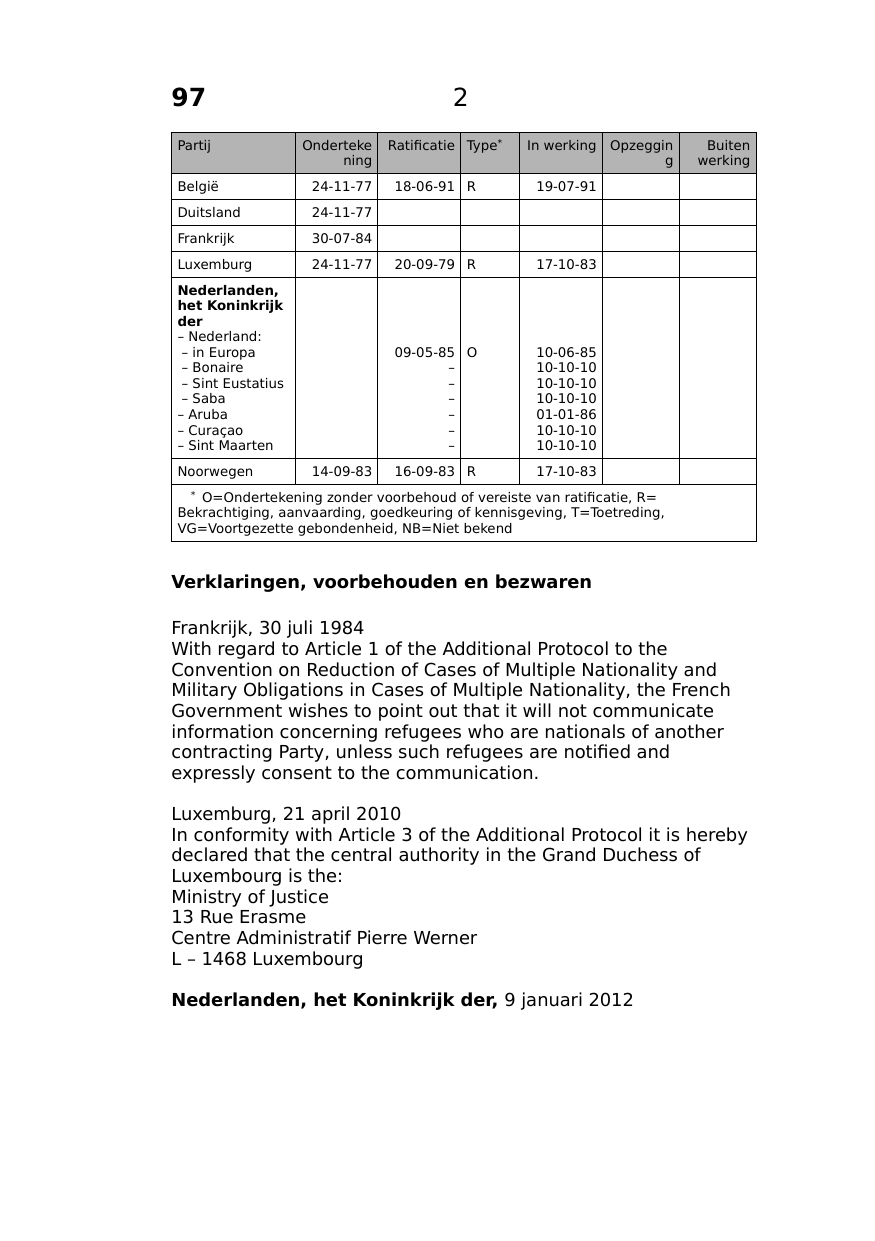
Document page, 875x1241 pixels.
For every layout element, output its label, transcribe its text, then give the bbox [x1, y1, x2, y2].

table_cell 09-05-85 [378, 345, 460, 360]
table_cell 10-10-10 [520, 360, 602, 376]
table_cell 10-06-85 [520, 345, 602, 360]
table_cell [296, 376, 377, 391]
table_cell 10-10-10 [520, 438, 602, 458]
table_cell [378, 200, 460, 225]
table_cell 30-07-84 [296, 226, 377, 251]
table_header Opzegging [603, 133, 679, 173]
table_cell Frankrijk [172, 226, 295, 251]
table_cell [296, 278, 377, 329]
table_cell [603, 360, 679, 376]
table_cell [680, 391, 756, 407]
table_cell – Sint Maarten [172, 438, 295, 458]
table_cell [461, 278, 519, 329]
table_cell [603, 226, 679, 251]
table_cell 10-10-10 [520, 391, 602, 407]
text Nederlanden, het Koninkrijk der, 9 januari 2012 [171, 989, 756, 1010]
table_cell 17-10-83 [520, 459, 602, 484]
table_cell [461, 407, 519, 422]
table_cell [461, 423, 519, 438]
table_cell – Saba [172, 391, 295, 407]
table_cell * O=Ondertekening zonder voorbehoud of vereiste van ratificatie, R= Bekrachtiging, aanvaarding, goedkeuring of kennisgeving, T=Toetreding, VG=Voortgezette gebondenheid, NB=Niet bekend [172, 485, 756, 541]
table_cell 24-11-77 [296, 200, 377, 225]
subtitle Verklaringen, voorbehouden en bezwaren [171, 572, 756, 593]
table_cell [461, 226, 519, 251]
table_cell [461, 360, 519, 376]
table_header Buiten werking [680, 133, 756, 173]
table_cell – [378, 376, 460, 391]
table_cell [680, 278, 756, 329]
text 13 Rue Erasme [171, 907, 756, 928]
table_cell [603, 200, 679, 225]
table_cell [296, 391, 377, 407]
table_cell [520, 329, 602, 345]
table_cell 18-06-91 [378, 174, 460, 199]
text In conformity with Article 3 of the Additional Protocol it is hereby declared that the central authority in the Grand Duchess of Luxembourg is the: [171, 824, 756, 887]
table_cell [296, 329, 377, 345]
table_cell – [378, 391, 460, 407]
table_cell – Curaçao [172, 423, 295, 438]
table_cell [603, 423, 679, 438]
table_cell – [378, 360, 460, 376]
table_cell O [461, 345, 519, 360]
text Luxemburg, 21 april 2010 [171, 804, 756, 824]
table_cell [461, 200, 519, 225]
table_cell [680, 329, 756, 345]
table_cell 10-10-10 [520, 376, 602, 391]
table_cell [603, 345, 679, 360]
table_cell [680, 200, 756, 225]
table_cell [680, 438, 756, 458]
table_cell [603, 459, 679, 484]
table_cell 10-10-10 [520, 423, 602, 438]
table_cell [296, 345, 377, 360]
table_cell R [461, 459, 519, 484]
table_cell 01-01-86 [520, 407, 602, 422]
table_header Type* [461, 133, 519, 173]
table_cell [296, 438, 377, 458]
table_cell – [378, 407, 460, 422]
table_cell [296, 407, 377, 422]
table_cell [680, 360, 756, 376]
table_cell – Bonaire [172, 360, 295, 376]
table_cell [603, 252, 679, 277]
table_cell [680, 459, 756, 484]
table_cell [603, 376, 679, 391]
text Frankrijk, 30 juli 1984 [171, 618, 756, 639]
text Centre Administratif Pierre Werner [171, 928, 756, 949]
table_cell – [378, 423, 460, 438]
text With regard to Article 1 of the Additional Protocol to the Convention on Reduction of Cases of Multiple Nationality and Military Obligations in Cases of Multiple Nationality, the French Government wishes to point out that it will not communicate information concerning refugees who are nationals of another contracting Party, unless such refugees are notified and expressly consent to the communication. [171, 639, 756, 784]
table_cell – Sint Eustatius [172, 376, 295, 391]
table_cell [603, 278, 679, 329]
table_cell [680, 174, 756, 199]
table_cell [296, 360, 377, 376]
table_cell [603, 438, 679, 458]
table_cell [378, 329, 460, 345]
table_cell R [461, 174, 519, 199]
table_cell Noorwegen [172, 459, 295, 484]
table_header In werking [520, 133, 602, 173]
table_cell 17-10-83 [520, 252, 602, 277]
table_cell [461, 376, 519, 391]
table_cell [520, 278, 602, 329]
table_cell [378, 278, 460, 329]
table_cell [603, 407, 679, 422]
table_cell R [461, 252, 519, 277]
table_header Ondertekening [296, 133, 377, 173]
table_header Ratificatie [378, 133, 460, 173]
table_cell – [378, 438, 460, 458]
table_cell Nederlanden, het Koninkrijk der [172, 278, 295, 329]
table_cell 16-09-83 [378, 459, 460, 484]
table_cell [680, 407, 756, 422]
text Ministry of Justice [171, 887, 756, 907]
table_cell [603, 174, 679, 199]
table_cell [461, 438, 519, 458]
table_cell [520, 226, 602, 251]
table_cell – Aruba [172, 407, 295, 422]
table_cell [680, 252, 756, 277]
table_cell [296, 423, 377, 438]
table_cell Duitsland [172, 200, 295, 225]
table_cell 24-11-77 [296, 252, 377, 277]
table_cell [680, 423, 756, 438]
table_cell [680, 376, 756, 391]
table_cell [603, 391, 679, 407]
table_cell 24-11-77 [296, 174, 377, 199]
table_cell [680, 345, 756, 360]
table_cell – Nederland: [172, 329, 295, 345]
table_cell – in Europa [172, 345, 295, 360]
table_cell 19-07-91 [520, 174, 602, 199]
table_cell Luxemburg [172, 252, 295, 277]
table_cell België [172, 174, 295, 199]
table_cell [461, 391, 519, 407]
table_cell [378, 226, 460, 251]
table_cell 20-09-79 [378, 252, 460, 277]
table_cell [603, 329, 679, 345]
table_cell [461, 329, 519, 345]
table_cell [680, 226, 756, 251]
table_header Partij [172, 133, 295, 173]
text L – 1468 Luxembourg [171, 949, 756, 969]
table_cell 14-09-83 [296, 459, 377, 484]
table_cell [520, 200, 602, 225]
